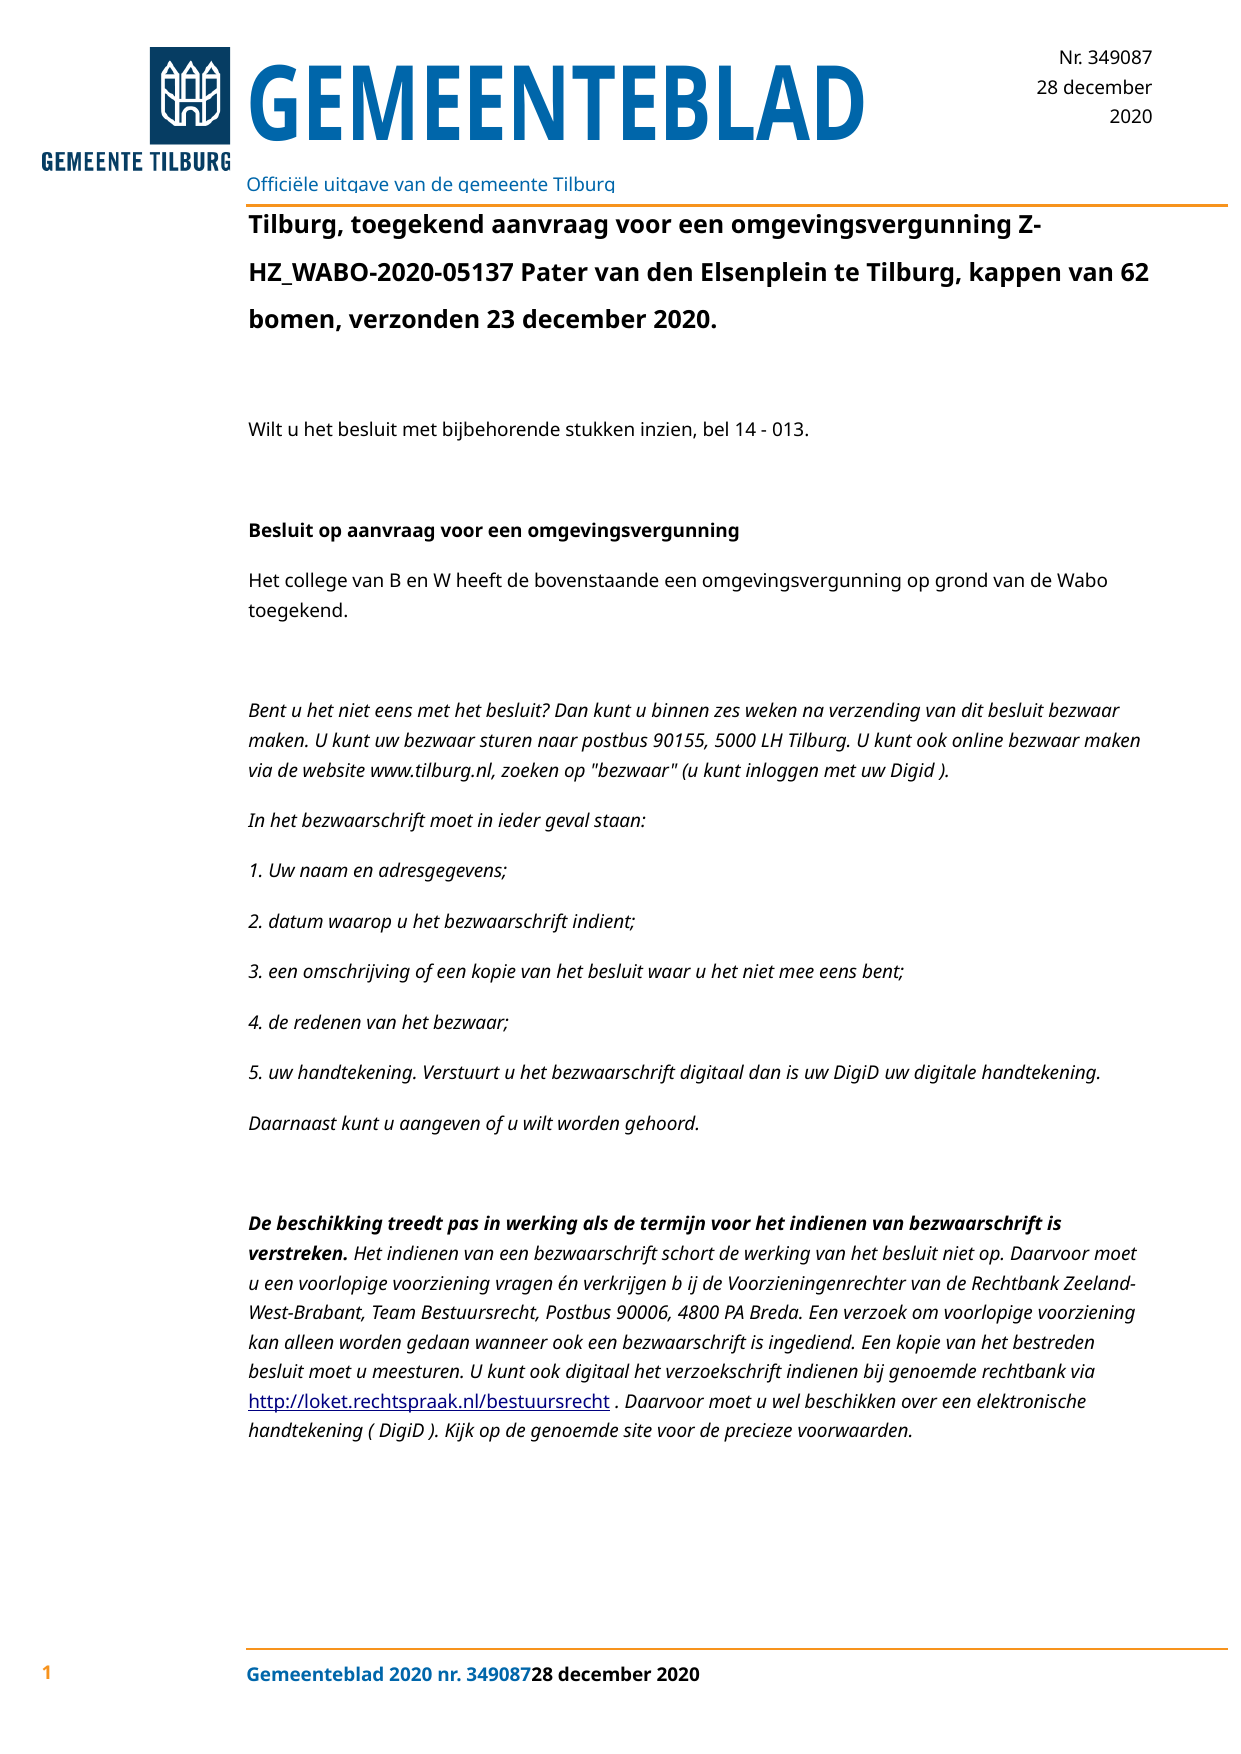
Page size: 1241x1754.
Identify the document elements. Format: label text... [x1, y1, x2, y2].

text Bent u het niet eens met het besluit? Dan kunt u binnen zes weken na verzending van dit besluit bezwaar maken. U kunt uw bezwaar sturen naar postbus 90155, 5000 LH Tilburg. U kunt ook online bezwaar maken via de website www.tilburg.nl, zoeken op "bezwaar" (u kunt inloggen met uw Digid ). [248, 698, 1152, 782]
text 1. Uw naam en adresgegevens; [248, 858, 1152, 883]
text Wilt u het besluit met bijbehorende stukken inzien, bel 14 - 013. [248, 416, 1152, 442]
text Daarnaast kunt u aangeven of u wilt worden gehoord. [248, 1110, 1152, 1135]
text 2. datum waarop u het bezwaarschrift indient; [248, 908, 1152, 934]
picture [41, 47, 231, 172]
text 3. een omschrijving of een kopie van het besluit waar u het niet mee eens bent; [248, 958, 1152, 984]
text In het bezwaarschrift moet in ieder geval staan: [248, 807, 1152, 833]
text Tilburg, toegekend aanvraag voor een omgevingsvergunning Z-HZ_WABO-2020-05137 Pater van den Elsenplein te Tilburg, kappen van 62 bomen, verzonden 23 december 2020. [248, 207, 1152, 336]
text 4. de redenen van het bezwaar; [248, 1009, 1152, 1034]
text 5. uw handtekening. Verstuurt u het bezwaarschrift digitaal dan is uw DigiD uw digitale handtekening. [248, 1059, 1152, 1085]
text Besluit op aanvraag voor een omgevingsvergunning [248, 517, 1152, 542]
text Het college van B en W heeft de bovenstaande een omgevingsvergunning op grond van de Wabo toegekend. [248, 567, 1152, 622]
text De beschikking treedt pas in werking als de termijn voor het indienen van bezwaarschrift is verstreken. Het indienen van een bezwaarschrift schort de werking van het besluit niet op. Daarvoor moet u een voorlopige voorziening vragen én verkrijgen b ij de Voorzieningenrechter van de Rechtbank Zeeland-West-Brabant, Team Bestuursrecht, Postbus 90006, 4800 PA Breda. Een verzoek om voorlopige voorziening kan alleen worden gedaan wanneer ook een bezwaarschrift is ingediend. Een kopie van het bestreden besluit moet u meesturen. U kunt ook digitaal het verzoekschrift indienen bij genoemde rechtbank via http://loket.rechtspraak.nl/bestuursrecht . Daarvoor moet u wel beschikken over een elektronische handtekening ( DigiD ). Kijk op de genoemde site voor de precieze voorwaarden. [248, 1211, 1152, 1443]
